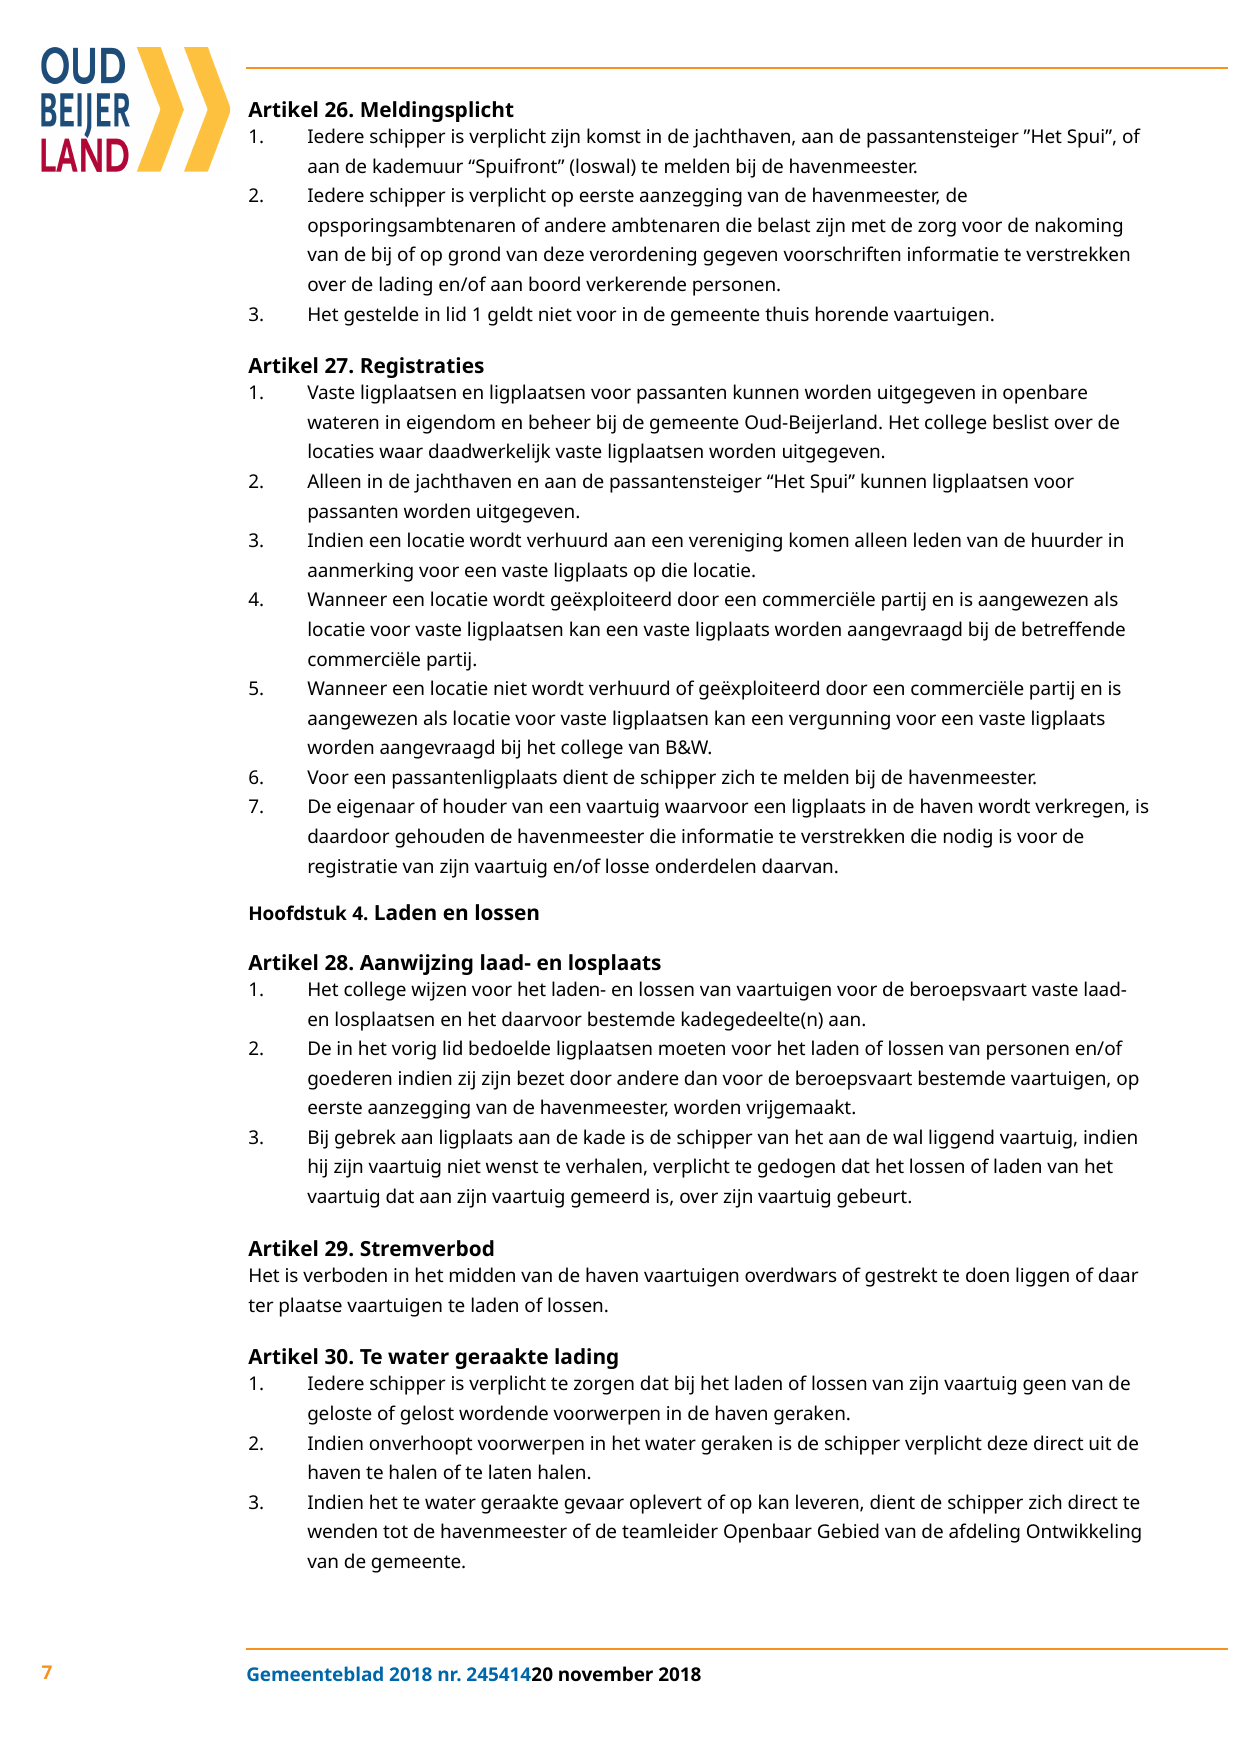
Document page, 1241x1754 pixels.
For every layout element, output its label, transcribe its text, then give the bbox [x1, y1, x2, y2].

text Artikel 26. Meldingsplicht [248, 95, 1152, 123]
text Hoofdstuk 4. Laden en lossen [248, 898, 1152, 927]
picture [41, 47, 231, 172]
list Indien een locatie wordt verhuurd aan een vereniging komen alleen leden van de huurder in aanmerking voor een vaste ligplaats op die locatie. [248, 527, 1152, 583]
list Wanneer een locatie wordt geëxploiteerd door een commerciële partij en is aangewezen als locatie voor vaste ligplaatsen kan een vaste ligplaats worden aangevraagd bij de betreffende commerciële partij. [248, 587, 1152, 672]
list De eigenaar of houder van een vaartuig waarvoor een ligplaats in de haven wordt verkregen, is daardoor gehouden de havenmeester die informatie te verstrekken die nodig is voor de registratie van zijn vaartuig en/of losse onderdelen daarvan. [248, 794, 1152, 879]
text Artikel 29. Stremverbod [248, 1234, 1152, 1262]
list Het gestelde in lid 1 geldt niet voor in de gemeente thuis horende vaartuigen. [248, 301, 1152, 326]
list Vaste ligplaatsen en ligplaatsen voor passanten kunnen worden uitgegeven in openbare wateren in eigendom en beheer bij de gemeente Oud-Beijerland. Het college beslist over de locaties waar daadwerkelijk vaste ligplaatsen worden uitgegeven. [248, 379, 1152, 464]
list Alleen in de jachthaven en aan de passantensteiger “Het Spui” kunnen ligplaatsen voor passanten worden uitgegeven. [248, 468, 1152, 524]
list Iedere schipper is verplicht zijn komst in de jachthaven, aan de passantensteiger ”Het Spui”, of aan de kademuur “Spuifront” (loswal) te melden bij de havenmeester. [248, 123, 1152, 178]
list Voor een passantenligplaats dient de schipper zich te melden bij de havenmeester. [248, 764, 1152, 790]
list Wanneer een locatie niet wordt verhuurd of geëxploiteerd door een commerciële partij en is aangewezen als locatie voor vaste ligplaatsen kan een vergunning voor een vaste ligplaats worden aangevraagd bij het college van B&W. [248, 675, 1152, 760]
list Bij gebrek aan ligplaats aan de kade is de schipper van het aan de wal liggend vaartuig, indien hij zijn vaartuig niet wenst te verhalen, verplicht te gedogen dat het lossen of laden van het vaartuig dat aan zijn vaartuig gemeerd is, over zijn vaartuig gebeurt. [248, 1124, 1152, 1209]
text Artikel 27. Registraties [248, 351, 1152, 379]
text Artikel 30. Te water geraakte lading [248, 1342, 1152, 1371]
list Indien onverhoopt voorwerpen in het water geraken is de schipper verplicht deze direct uit de haven te halen of te laten halen. [248, 1430, 1152, 1485]
text Artikel 28. Aanwijzing laad- en losplaats [248, 948, 1152, 976]
list Het college wijzen voor het laden- en lossen van vaartuigen voor de beroepsvaart vaste laad- en losplaatsen en het daarvoor bestemde kadegedeelte(n) aan. [248, 976, 1152, 1032]
list Iedere schipper is verplicht op eerste aanzegging van de havenmeester, de opsporingsambtenaren of andere ambtenaren die belast zijn met de zorg voor de nakoming van de bij of op grond van deze verordening gegeven voorschriften informatie te verstrekken over de lading en/of aan boord verkerende personen. [248, 182, 1152, 297]
list De in het vorig lid bedoelde ligplaatsen moeten voor het laden of lossen van personen en/of goederen indien zij zijn bezet door andere dan voor de beroepsvaart bestemde vaartuigen, op eerste aanzegging van de havenmeester, worden vrijgemaakt. [248, 1035, 1152, 1120]
text Het is verboden in het midden van de haven vaartuigen overdwars of gestrekt te doen liggen of daar ter plaatse vaartuigen te laden of lossen. [248, 1262, 1152, 1317]
list Indien het te water geraakte gevaar oplevert of op kan leveren, dient de schipper zich direct te wenden tot de havenmeester of de teamleider Openbaar Gebied van de afdeling Ontwikkeling van de gemeente. [248, 1489, 1152, 1574]
list Iedere schipper is verplicht te zorgen dat bij het laden of lossen van zijn vaartuig geen van de geloste of gelost wordende voorwerpen in de haven geraken. [248, 1371, 1152, 1426]
